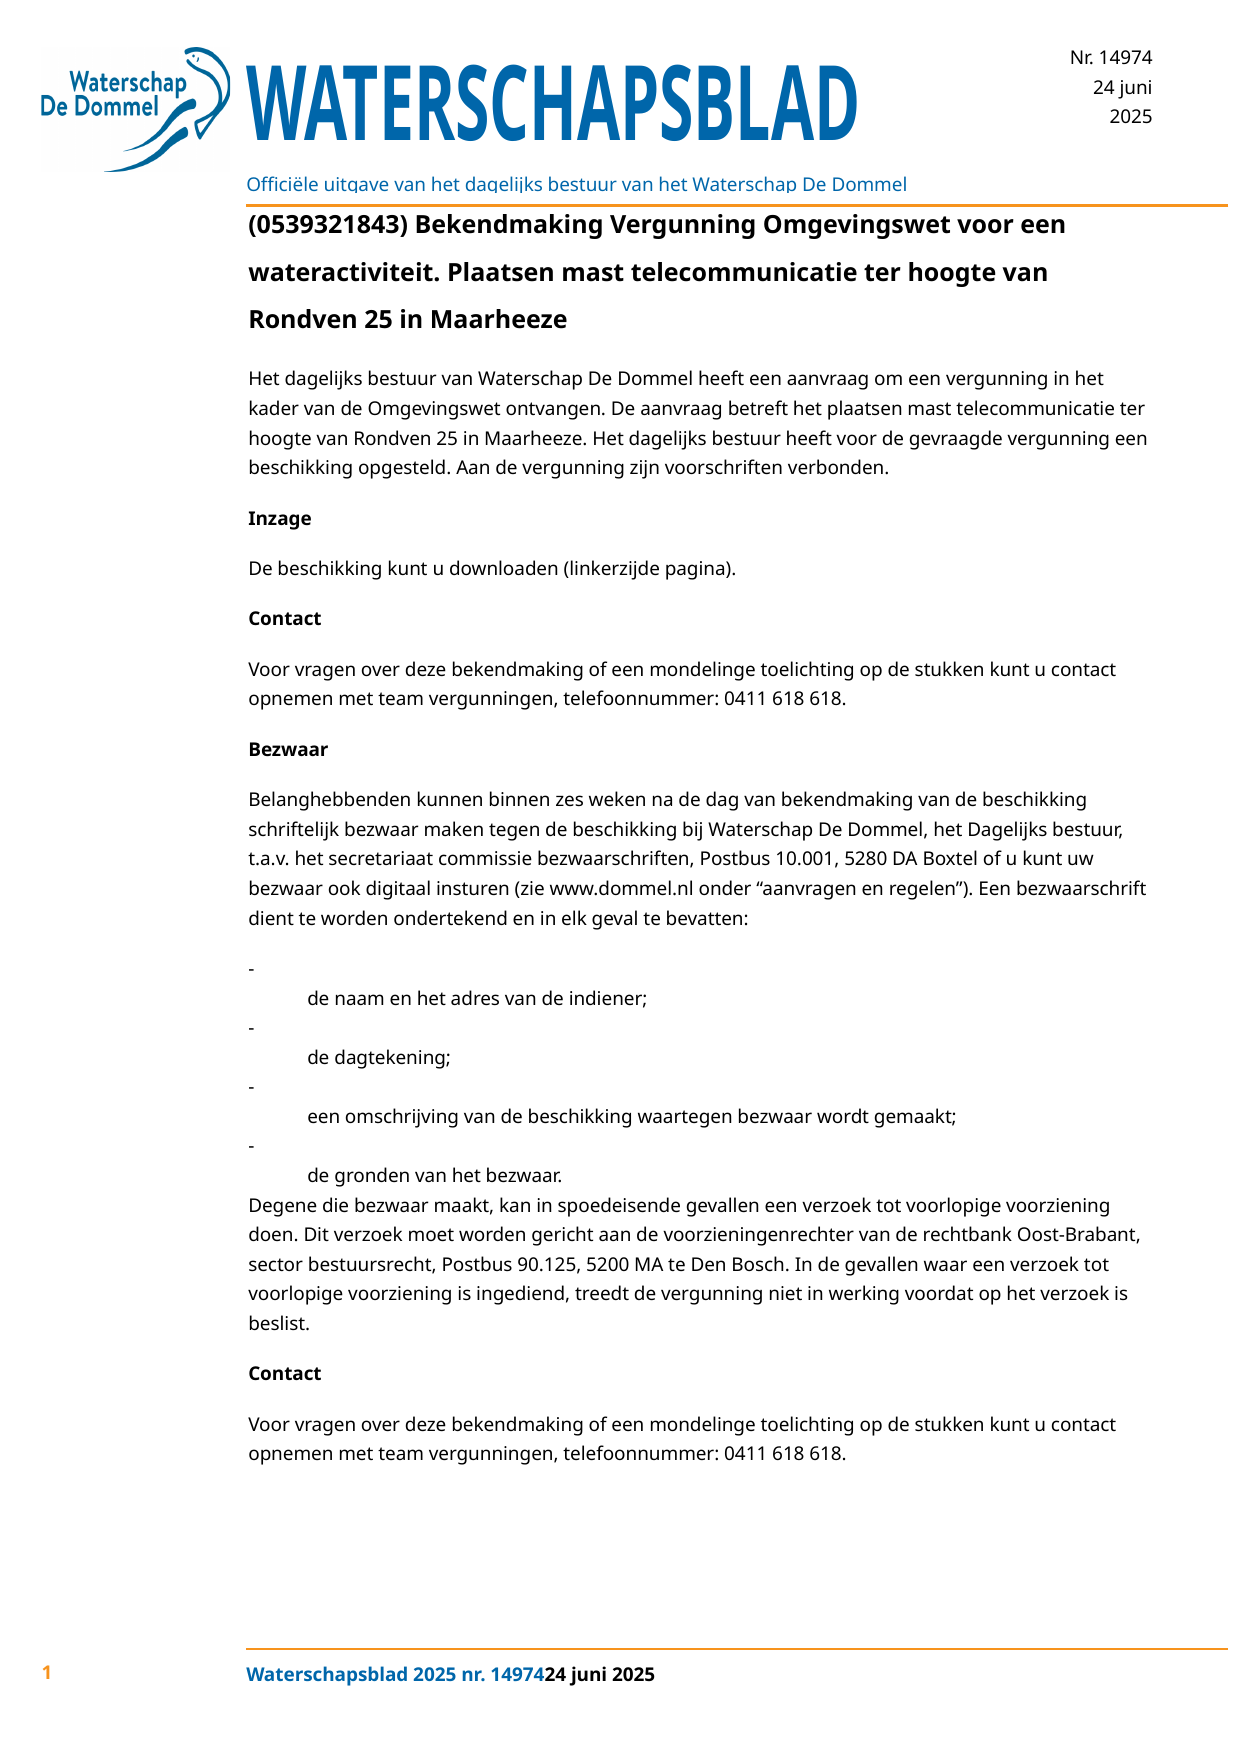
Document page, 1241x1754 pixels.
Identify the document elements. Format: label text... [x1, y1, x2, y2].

list de gronden van het bezwaar. [248, 1162, 1152, 1188]
list de naam en het adres van de indiener; [248, 985, 1152, 1010]
text Voor vragen over deze bekendmaking of een mondelinge toelichting op de stukken kunt u contact opnemen met team vergunningen, telefoonnummer: 0411 618 618. [248, 1411, 1152, 1466]
text Degene die bezwaar maakt, kan in spoedeisende gevallen een verzoek tot voorlopige voorziening doen. Dit verzoek moet worden gericht aan de voorzieningenrechter van de rechtbank Oost-Brabant, sector bestuursrecht, Postbus 90.125, 5200 MA te Den Bosch. In de gevallen waar een verzoek tot voorlopige voorziening is ingediend, treedt de vergunning niet in werking voordat op het verzoek is beslist. [248, 1192, 1152, 1336]
picture [41, 47, 231, 172]
list de dagtekening; [248, 1044, 1152, 1069]
text Het dagelijks bestuur van Waterschap De Dommel heeft een aanvraag om een vergunning in het kader van de Omgevingswet ontvangen. De aanvraag betreft het plaatsen mast telecommunicatie ter hoogte van Rondven 25 in Maarheeze. Het dagelijks bestuur heeft voor de gevraagde vergunning een beschikking opgesteld. Aan de vergunning zijn voorschriften verbonden. [248, 366, 1152, 480]
text Belanghebbenden kunnen binnen zes weken na de dag van bekendmaking van de beschikking schriftelijk bezwaar maken tegen de beschikking bij Waterschap De Dommel, het Dagelijks bestuur, t.a.v. het secretariaat commissie bezwaarschriften, Postbus 10.001, 5280 DA Boxtel of u kunt uw bezwaar ook digitaal insturen (zie www.dommel.nl onder “aanvragen en regelen”). Een bezwaarschrift dient te worden ondertekend en in elk geval te bevatten: [248, 786, 1152, 930]
text Bezwaar [248, 736, 1152, 762]
text (0539321843) Bekendmaking Vergunning Omgevingswet voor een wateractiviteit. Plaatsen mast telecommunicatie ter hoogte van Rondven 25 in Maarheeze [248, 207, 1152, 336]
list een omschrijving van de beschikking waartegen bezwaar wordt gemaakt; [248, 1103, 1152, 1129]
text Contact [248, 1361, 1152, 1386]
text Inzage [248, 505, 1152, 530]
picture [45, 99, 51, 111]
picture [204, 47, 231, 76]
text Voor vragen over deze bekendmaking of een mondelinge toelichting op de stukken kunt u contact opnemen met team vergunningen, telefoonnummer: 0411 618 618. [248, 656, 1152, 711]
picture [198, 118, 210, 131]
text De beschikking kunt u downloaden (linkerzijde pagina). [248, 555, 1152, 581]
text Contact [248, 606, 1152, 631]
